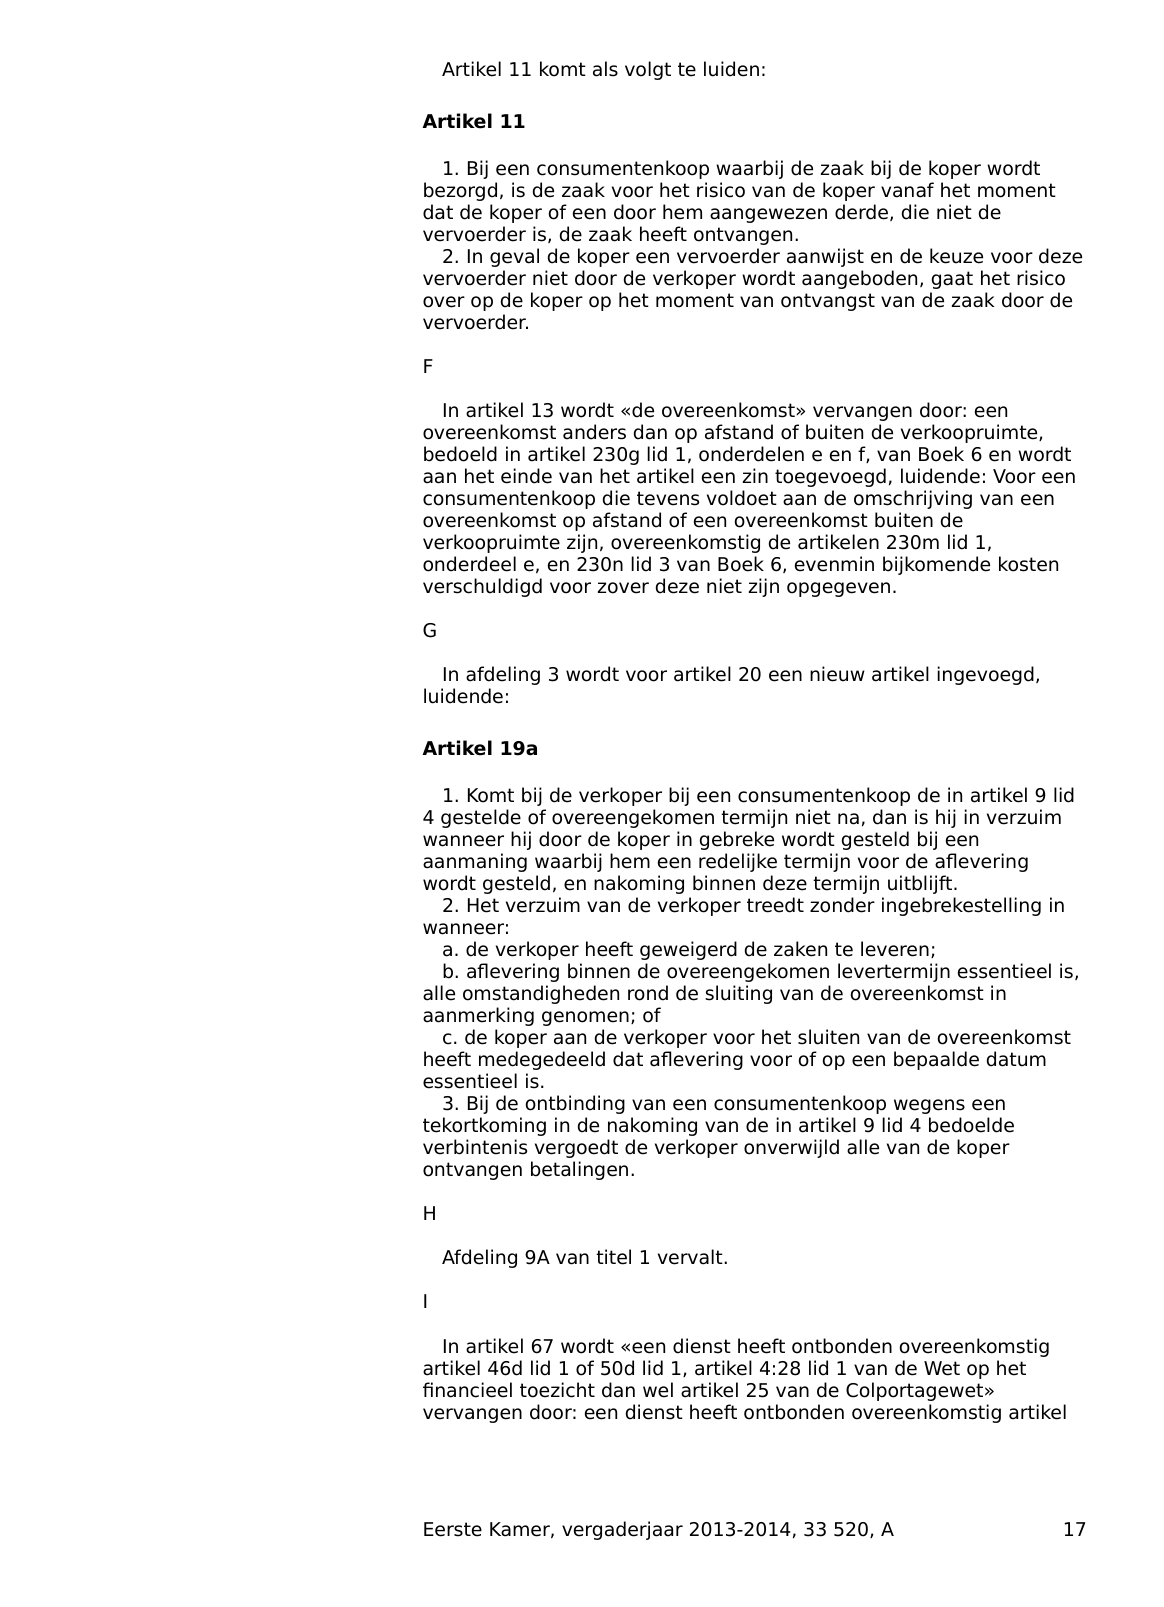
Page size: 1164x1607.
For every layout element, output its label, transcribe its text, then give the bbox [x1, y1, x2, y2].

text F [422, 356, 1087, 378]
text b. aflevering binnen de overeengekomen levertermijn essentieel is, alle omstandigheden rond de sluiting van de overeenkomst in aanmerking genomen; of [422, 961, 1087, 1027]
text Afdeling 9A van titel 1 vervalt. [422, 1247, 1087, 1269]
text 2. In geval de koper een vervoerder aanwijst en de keuze voor deze vervoerder niet door de verkoper wordt aangeboden, gaat het risico over op de koper op het moment van ontvangst van de zaak door de vervoerder. [422, 246, 1087, 334]
text G [422, 620, 1087, 642]
text 1. Bij een consumentenkoop waarbij de zaak bij de koper wordt bezorgd, is de zaak voor het risico van de koper vanaf het moment dat de koper of een door hem aangewezen derde, die niet de vervoerder is, de zaak heeft ontvangen. [422, 158, 1087, 246]
text Artikel 11 komt als volgt te luiden: [422, 59, 1087, 81]
subtitle Artikel 11 [422, 111, 1087, 133]
text c. de koper aan de verkoper voor het sluiten van de overeenkomst heeft medegedeeld dat aflevering voor of op een bepaalde datum essentieel is. [422, 1027, 1087, 1093]
text H [422, 1203, 1087, 1225]
text In afdeling 3 wordt voor artikel 20 een nieuw artikel ingevoegd, luidende: [422, 664, 1087, 708]
text In artikel 67 wordt «een dienst heeft ontbonden overeenkomstig artikel 46d lid 1 of 50d lid 1, artikel 4:28 lid 1 van de Wet op het financieel toezicht dan wel artikel 25 van de Colportagewet» vervangen door: een dienst heeft ontbonden overeenkomstig artikel [422, 1336, 1087, 1423]
text 2. Het verzuim van de verkoper treedt zonder ingebrekestelling in wanneer: [422, 895, 1087, 939]
text a. de verkoper heeft geweigerd de zaken te leveren; [422, 939, 1087, 961]
text 3. Bij de ontbinding van een consumentenkoop wegens een tekortkoming in de nakoming van de in artikel 9 lid 4 bedoelde verbintenis vergoedt de verkoper onverwijld alle van de koper ontvangen betalingen. [422, 1093, 1087, 1181]
text 1. Komt bij de verkoper bij een consumentenkoop de in artikel 9 lid 4 gestelde of overeengekomen termijn niet na, dan is hij in verzuim wanneer hij door de koper in gebreke wordt gesteld bij een aanmaning waarbij hem een redelijke termijn voor de aflevering wordt gesteld, en nakoming binnen deze termijn uitblijft. [422, 785, 1087, 895]
text I [422, 1291, 1087, 1313]
text In artikel 13 wordt «de overeenkomst» vervangen door: een overeenkomst anders dan op afstand of buiten de verkoopruimte, bedoeld in artikel 230g lid 1, onderdelen e en f, van Boek 6 en wordt aan het einde van het artikel een zin toegevoegd, luidende: Voor een consumentenkoop die tevens voldoet aan de omschrijving van een overeenkomst op afstand of een overeenkomst buiten de verkoopruimte zijn, overeenkomstig de artikelen 230m lid 1, onderdeel e, en 230n lid 3 van Boek 6, evenmin bijkomende kosten verschuldigd voor zover deze niet zijn opgegeven. [422, 400, 1087, 598]
subtitle Artikel 19a [422, 738, 1087, 760]
